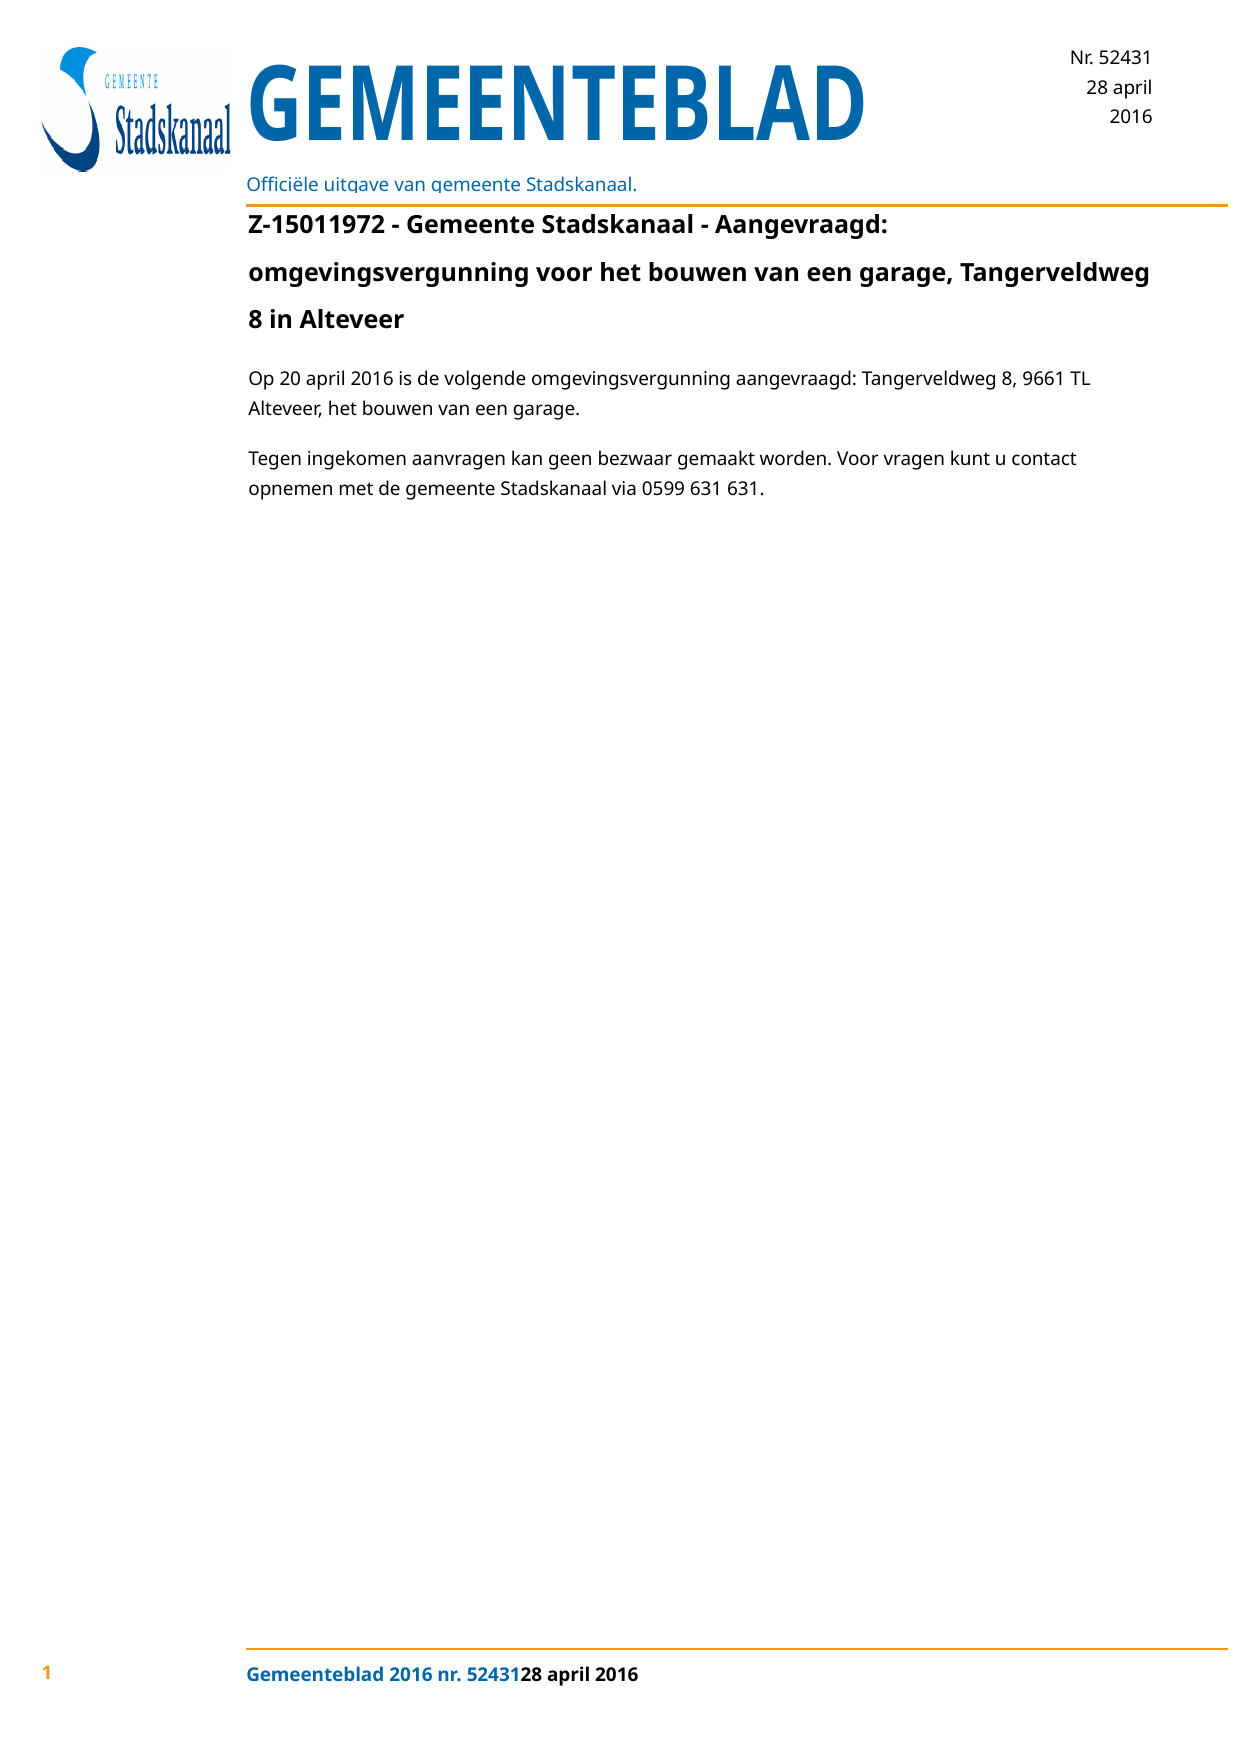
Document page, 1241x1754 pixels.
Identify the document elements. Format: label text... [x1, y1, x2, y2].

text Tegen ingekomen aanvragen kan geen bezwaar gemaakt worden. Voor vragen kunt u contact opnemen met de gemeente Stadskanaal via 0599 631 631. [248, 446, 1152, 501]
picture [41, 47, 231, 172]
text Z-15011972 - Gemeente Stadskanaal - Aangevraagd: omgevingsvergunning voor het bouwen van een garage, Tangerveldweg 8 in Alteveer [248, 207, 1152, 336]
text Op 20 april 2016 is de volgende omgevingsvergunning aangevraagd: Tangerveldweg 8, 9661 TL Alteveer, het bouwen van een garage. [248, 366, 1152, 421]
